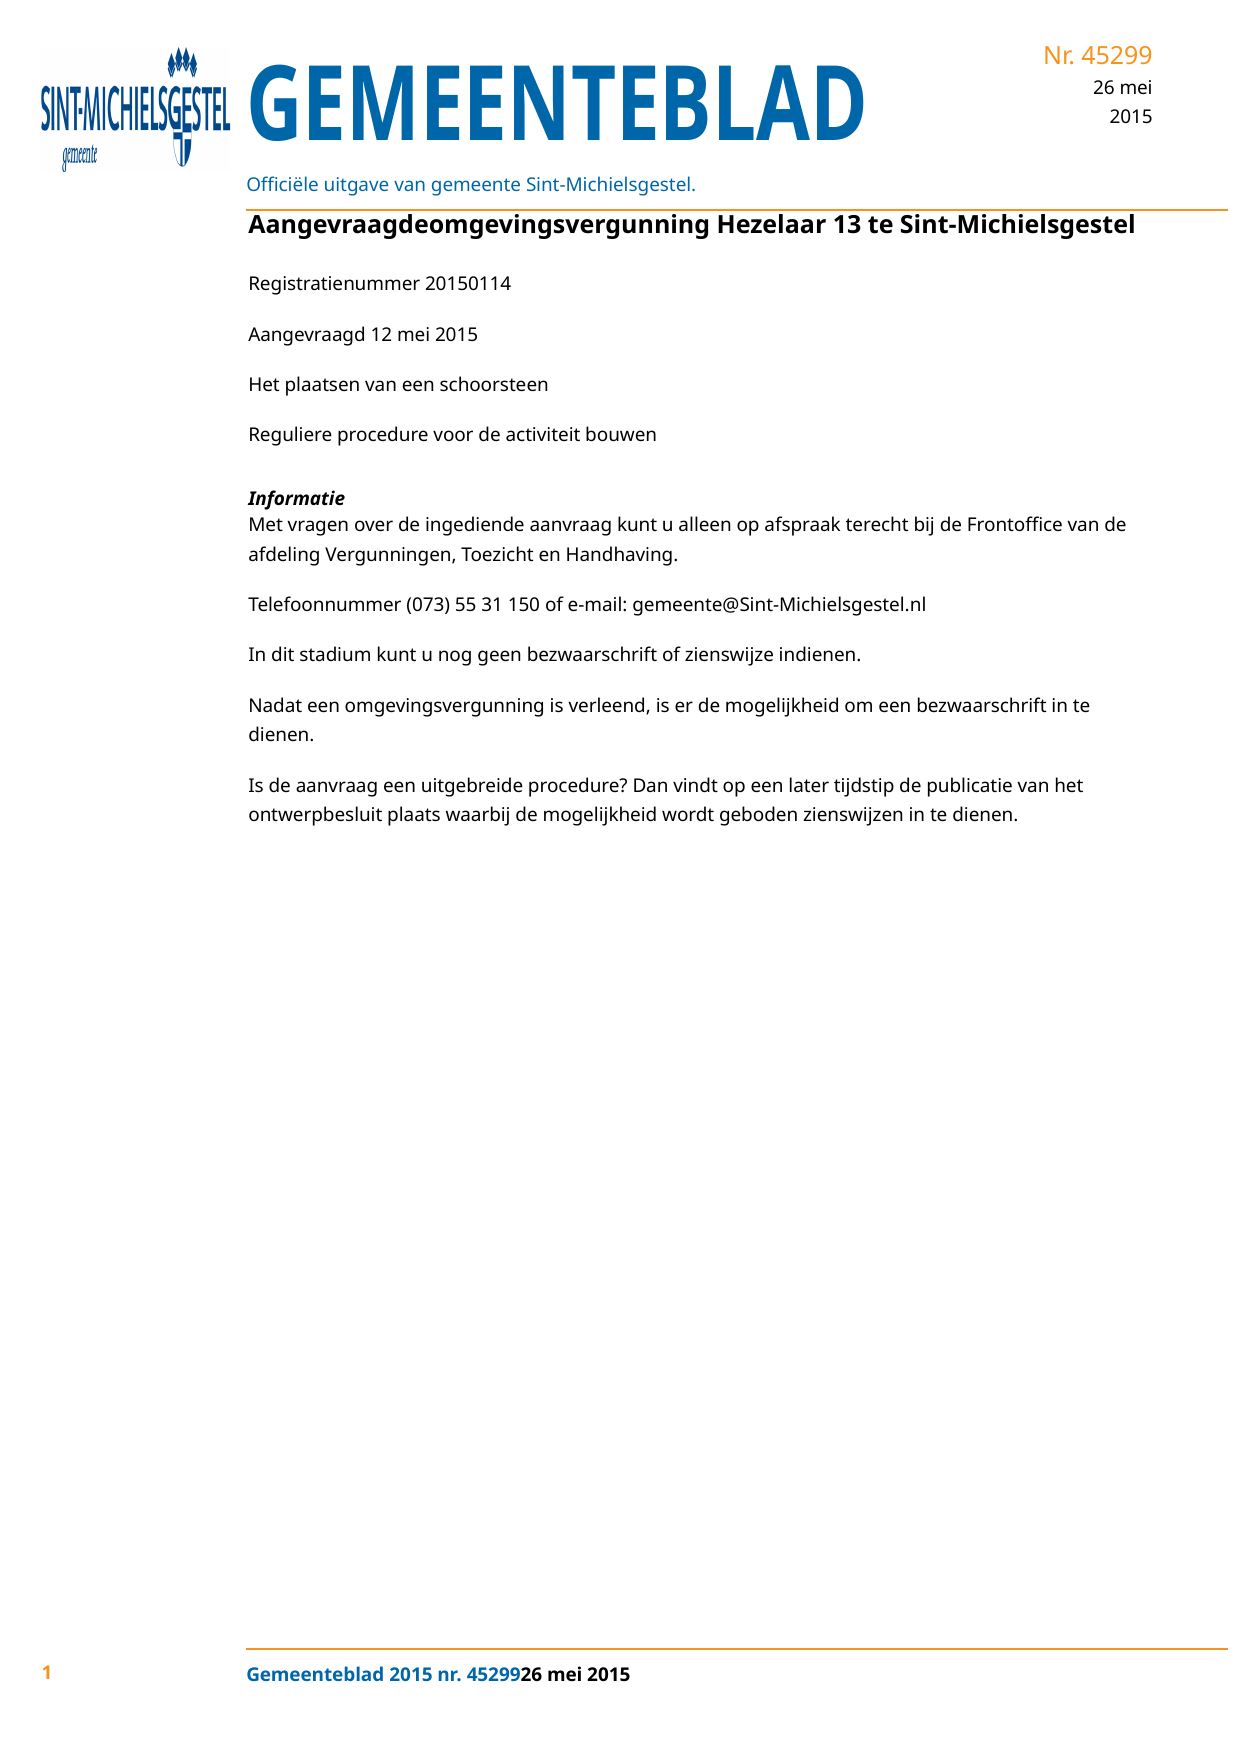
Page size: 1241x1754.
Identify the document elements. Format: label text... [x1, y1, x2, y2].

text Aangevraagdeomgevingsvergunning Hezelaar 13 te Sint-Michielsgestel [248, 211, 1152, 241]
text Nadat een omgevingsvergunning is verleend, is er de mogelijkheid om een bezwaarschrift in te dienen. [248, 692, 1152, 747]
text Aangevraagd 12 mei 2015 [248, 321, 1152, 346]
text Informatie [248, 486, 1152, 511]
text In dit stadium kunt u nog geen bezwaarschrift of zienswijze indienen. [248, 642, 1152, 667]
picture [41, 47, 231, 172]
text Is de aanvraag een uitgebreide procedure? Dan vindt op een later tijdstip de publicatie van het ontwerpbesluit plaats waarbij de mogelijkheid wordt geboden zienswijzen in te dienen. [248, 772, 1152, 827]
text Met vragen over de ingediende aanvraag kunt u alleen op afspraak terecht bij de Frontoffice van de afdeling Vergunningen, Toezicht en Handhaving. [248, 511, 1152, 567]
text Registratienummer 20150114 [248, 270, 1152, 296]
text Telefoonnummer (073) 55 31 150 of e-mail: gemeente@Sint-Michielsgestel.nl [248, 591, 1152, 617]
text Reguliere procedure voor de activiteit bouwen [248, 422, 1152, 447]
text Het plaatsen van een schoorsteen [248, 371, 1152, 397]
